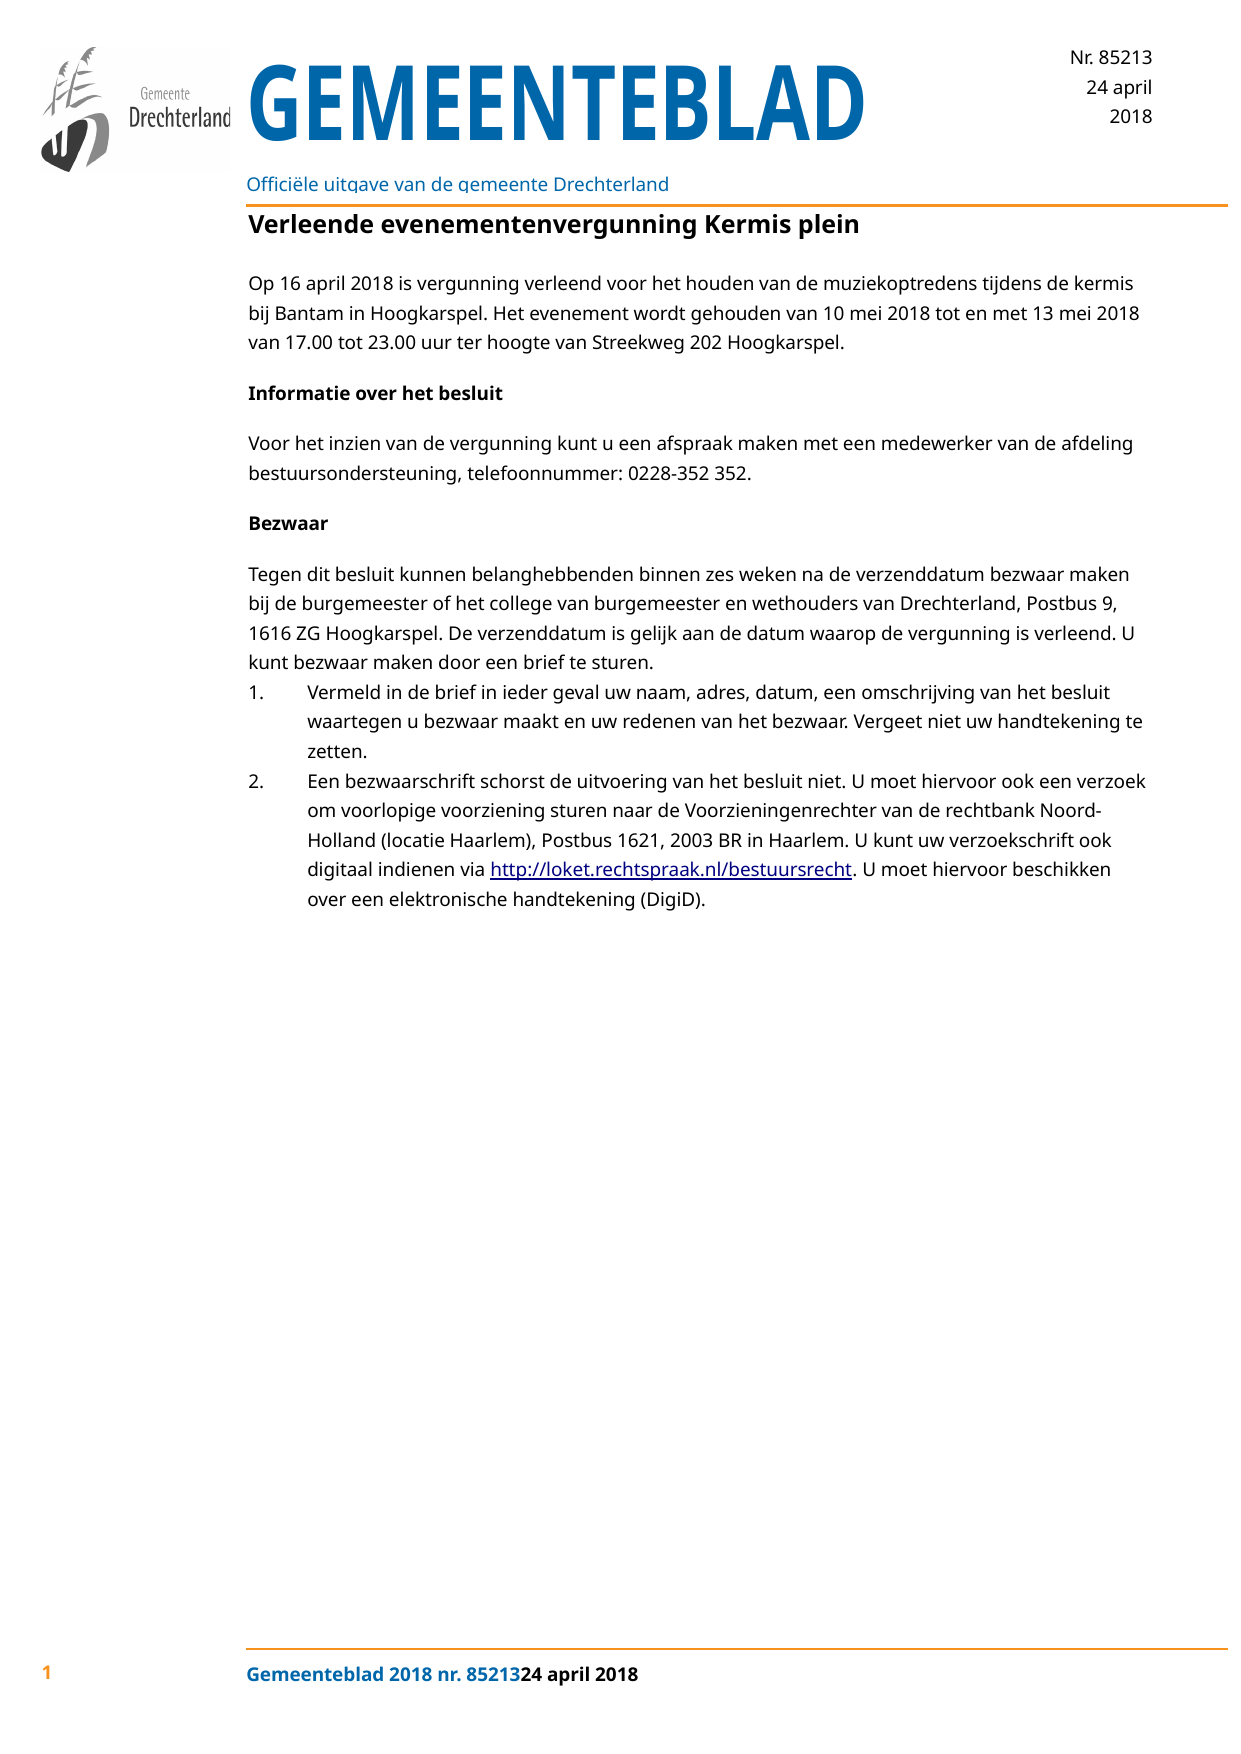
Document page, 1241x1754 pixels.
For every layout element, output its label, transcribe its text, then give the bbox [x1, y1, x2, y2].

text Verleende evenementenvergunning Kermis plein [248, 207, 1152, 241]
picture [41, 47, 231, 172]
list Een bezwaarschrift schorst de uitvoering van het besluit niet. U moet hiervoor ook een verzoek om voorlopige voorziening sturen naar de Voorzieningenrechter van de rechtbank Noord-Holland (locatie Haarlem), Postbus 1621, 2003 BR in Haarlem. U kunt uw verzoekschrift ook digitaal indienen via http://loket.rechtspraak.nl/bestuursrecht. U moet hiervoor beschikken over een elektronische handtekening (DigiD). [248, 768, 1152, 912]
list Vermeld in de brief in ieder geval uw naam, adres, datum, een omschrijving van het besluit waartegen u bezwaar maakt en uw redenen van het bezwaar. Vergeet niet uw handtekening te zetten. [248, 679, 1152, 764]
text Bezwaar [248, 510, 1152, 536]
text Informatie over het besluit [248, 380, 1152, 406]
text Tegen dit besluit kunnen belanghebbenden binnen zes weken na de verzenddatum bezwaar maken bij de burgemeester of het college van burgemeester en wethouders van Drechterland, Postbus 9, 1616 ZG Hoogkarspel. De verzenddatum is gelijk aan de datum waarop de vergunning is verleend. U kunt bezwaar maken door een brief te sturen. [248, 561, 1152, 675]
text Voor het inzien van de vergunning kunt u een afspraak maken met een medewerker van de afdeling bestuursondersteuning, telefoonnummer: 0228-352 352. [248, 430, 1152, 486]
text Op 16 april 2018 is vergunning verleend voor het houden van de muziekoptredens tijdens de kermis bij Bantam in Hoogkarspel. Het evenement wordt gehouden van 10 mei 2018 tot en met 13 mei 2018 van 17.00 tot 23.00 uur ter hoogte van Streekweg 202 Hoogkarspel. [248, 270, 1152, 355]
